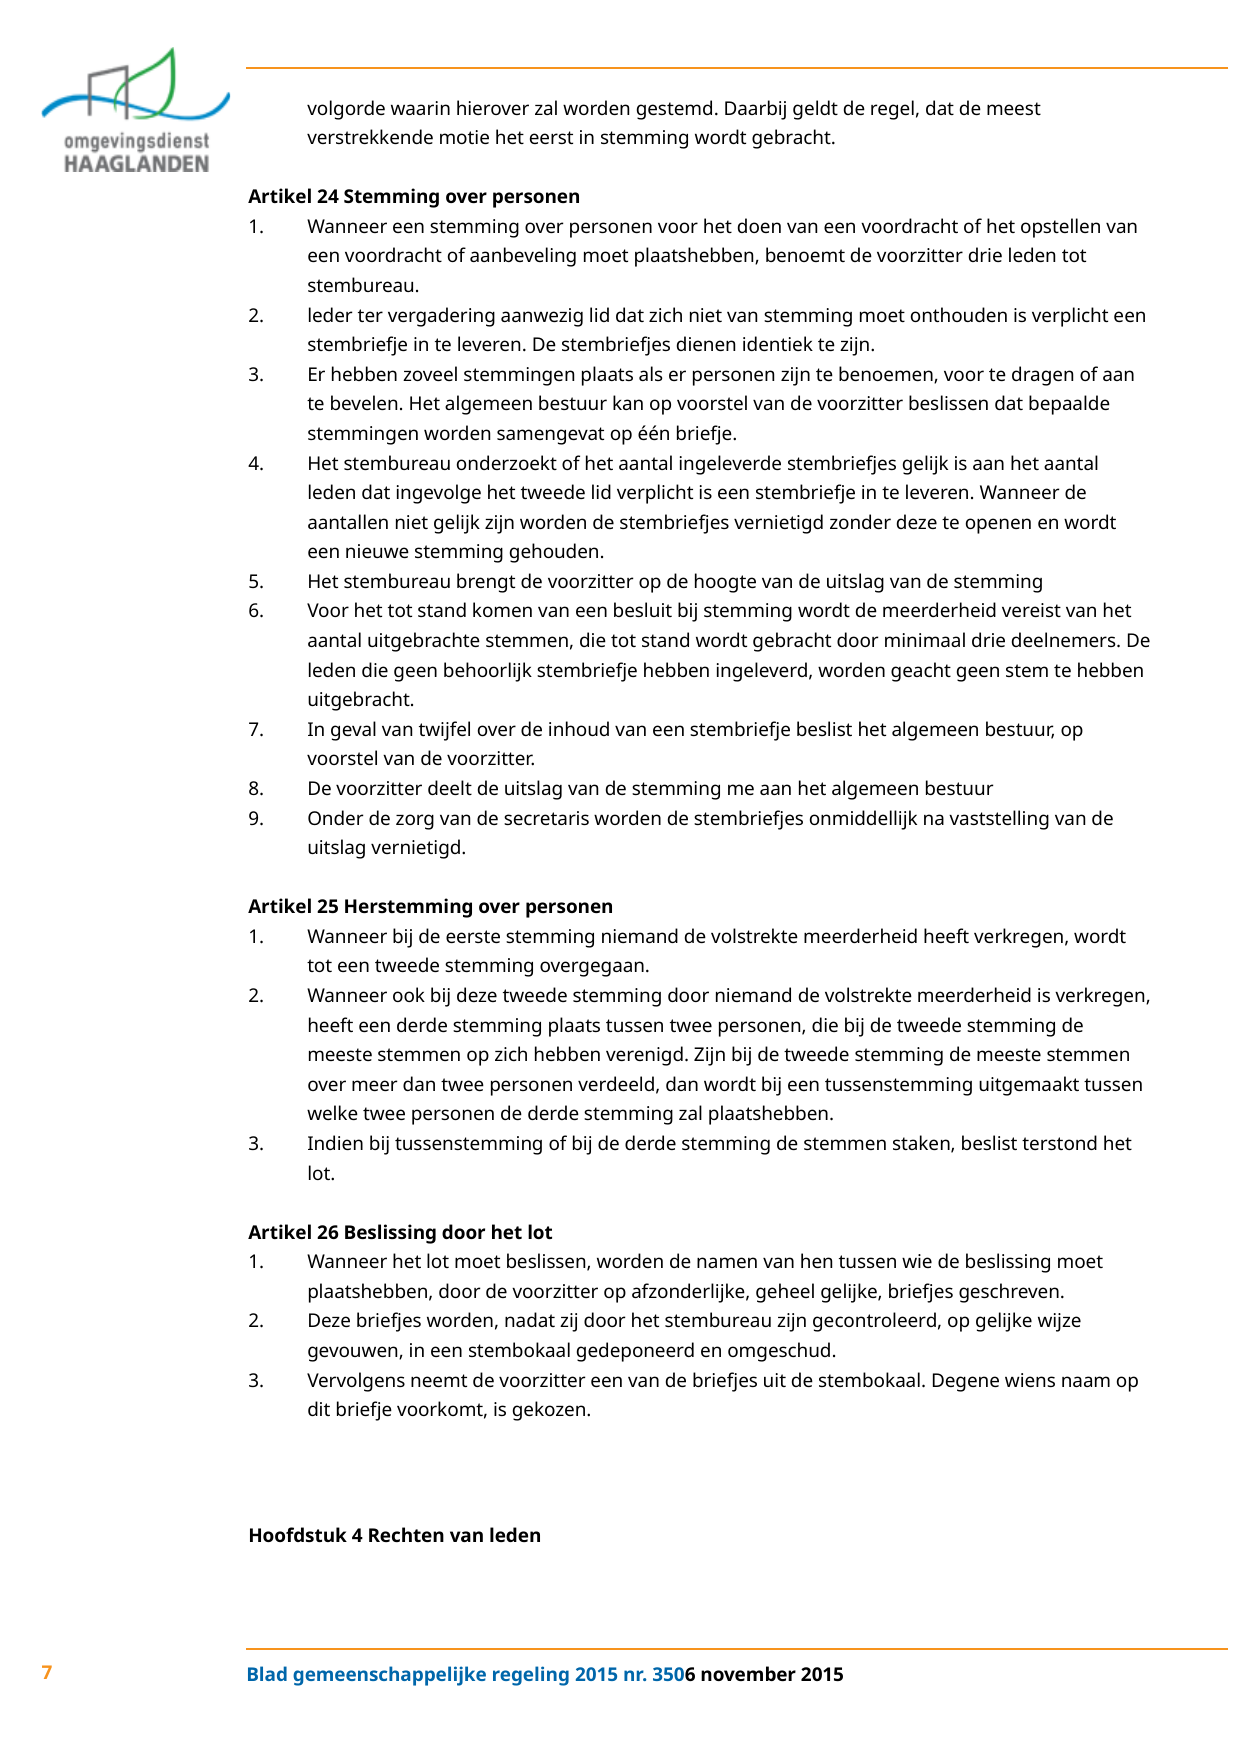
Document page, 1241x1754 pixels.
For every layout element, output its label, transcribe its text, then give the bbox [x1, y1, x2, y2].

list volgorde waarin hierover zal worden gestemd. Daarbij geldt de regel, dat de meest verstrekkende motie het eerst in stemming wordt gebracht. [248, 95, 1152, 150]
list Wanneer het lot moet beslissen, worden de namen van hen tussen wie de beslissing moet plaatshebben, door de voorzitter op afzonderlijke, geheel gelijke, briefjes geschreven. [248, 1248, 1152, 1304]
picture [41, 47, 231, 172]
list Er hebben zoveel stemmingen plaats als er personen zijn te benoemen, voor te dragen of aan te bevelen. Het algemeen bestuur kan op voorstel van de voorzitter beslissen dat bepaalde stemmingen worden samengevat op één briefje. [248, 361, 1152, 446]
list Het stembureau onderzoekt of het aantal ingeleverde stembriefjes gelijk is aan het aantal leden dat ingevolge het tweede lid verplicht is een stembriefje in te leveren. Wanneer de aantallen niet gelijk zijn worden de stembriefjes vernietigd zonder deze te openen en wordt een nieuwe stemming gehouden. [248, 450, 1152, 564]
text Artikel 26 Beslissing door het lot [248, 1219, 1152, 1245]
text Hoofdstuk 4 Rechten van leden [248, 1522, 1152, 1548]
list Vervolgens neemt de voorzitter een van de briefjes uit de stembokaal. Degene wiens naam op dit briefje voorkomt, is gekozen. [248, 1367, 1152, 1422]
text Artikel 24 Stemming over personen [248, 183, 1152, 209]
list Wanneer ook bij deze tweede stemming door niemand de volstrekte meerderheid is verkregen, heeft een derde stemming plaats tussen twee personen, die bij de tweede stemming de meeste stemmen op zich hebben verenigd. Zijn bij de tweede stemming de meeste stemmen over meer dan twee personen verdeeld, dan wordt bij een tussenstemming uitgemaakt tussen welke twee personen de derde stemming zal plaatshebben. [248, 982, 1152, 1126]
list Onder de zorg van de secretaris worden de stembriefjes onmiddellijk na vaststelling van de uitslag vernietigd. [248, 805, 1152, 860]
list Deze briefjes worden, nadat zij door het stembureau zijn gecontroleerd, op gelijke wijze gevouwen, in een stembokaal gedeponeerd en omgeschud. [248, 1308, 1152, 1363]
list Wanneer bij de eerste stemming niemand de volstrekte meerderheid heeft verkregen, wordt tot een tweede stemming overgegaan. [248, 923, 1152, 978]
list leder ter vergadering aanwezig lid dat zich niet van stemming moet onthouden is verplicht een stembriefje in te leveren. De stembriefjes dienen identiek te zijn. [248, 302, 1152, 357]
list Voor het tot stand komen van een besluit bij stemming wordt de meerderheid vereist van het aantal uitgebrachte stemmen, die tot stand wordt gebracht door minimaal drie deelnemers. De leden die geen behoorlijk stembriefje hebben ingeleverd, worden geacht geen stem te hebben uitgebracht. [248, 598, 1152, 712]
list Wanneer een stemming over personen voor het doen van een voordracht of het opstellen van een voordracht of aanbeveling moet plaatshebben, benoemt de voorzitter drie leden tot stembureau. [248, 213, 1152, 298]
list Indien bij tussenstemming of bij de derde stemming de stemmen staken, beslist terstond het lot. [248, 1130, 1152, 1186]
list Het stembureau brengt de voorzitter op de hoogte van de uitslag van de stemming [248, 568, 1152, 594]
list In geval van twijfel over de inhoud van een stembriefje beslist het algemeen bestuur, op voorstel van de voorzitter. [248, 716, 1152, 771]
text Artikel 25 Herstemming over personen [248, 893, 1152, 919]
list De voorzitter deelt de uitslag van de stemming me aan het algemeen bestuur [248, 775, 1152, 801]
